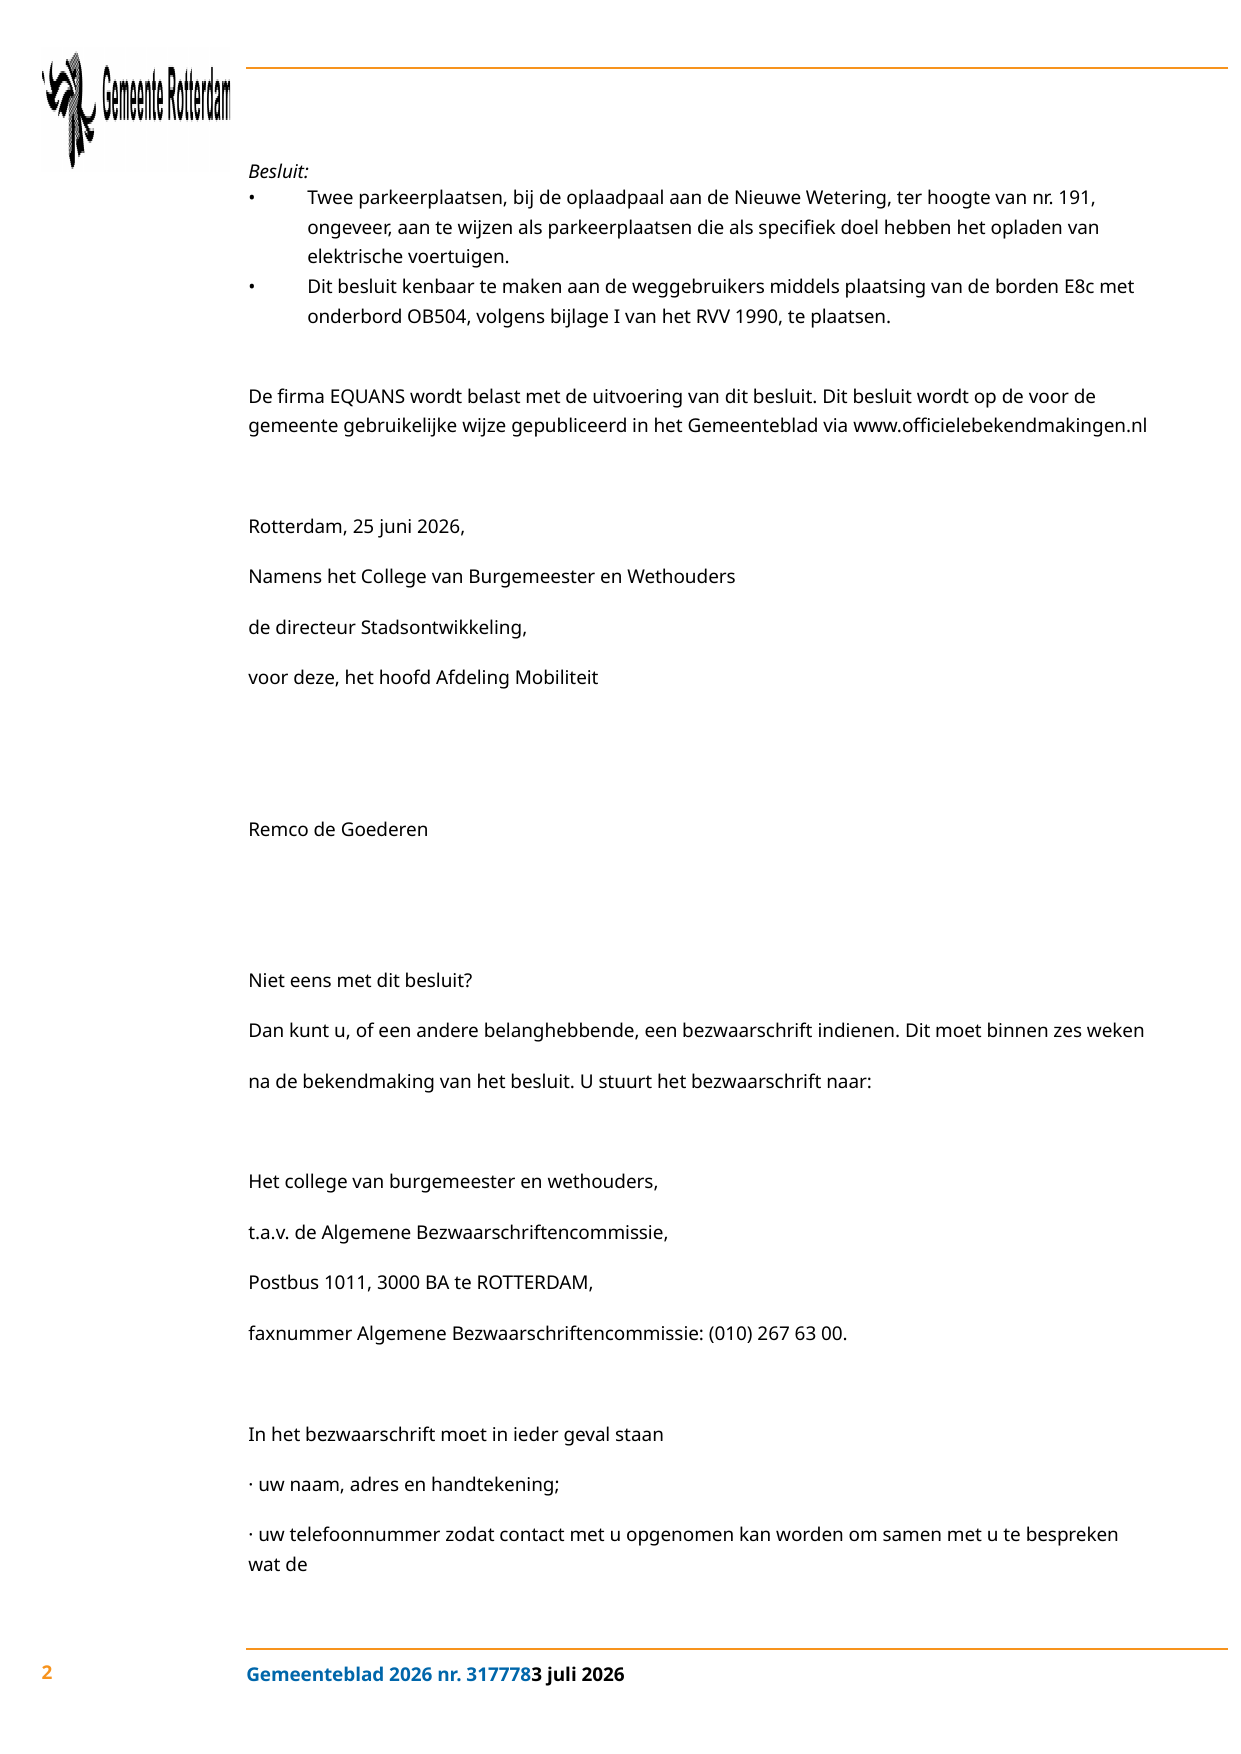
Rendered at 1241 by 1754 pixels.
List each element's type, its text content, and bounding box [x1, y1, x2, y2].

text voor deze, het hoofd Afdeling Mobiliteit [248, 664, 1152, 690]
text de directeur Stadsontwikkeling, [248, 614, 1152, 640]
text De firma EQUANS wordt belast met de uitvoering van dit besluit. Dit besluit wordt op de voor de gemeente gebruikelijke wijze gepubliceerd in het Gemeenteblad via www.officielebekendmakingen.nl [248, 383, 1152, 438]
text t.a.v. de Algemene Bezwaarschriftencommissie, [248, 1219, 1152, 1245]
list Dit besluit kenbaar te maken aan de weggebruikers middels plaatsing van de borden E8c met onderbord OB504, volgens bijlage I van het RVV 1990, te plaatsen. [248, 273, 1152, 328]
picture [41, 47, 231, 172]
text · uw naam, adres en handtekening; [248, 1471, 1152, 1497]
text Dan kunt u, of een andere belanghebbende, een bezwaarschrift indienen. Dit moet binnen zes weken [248, 1017, 1152, 1043]
text Het college van burgemeester en wethouders, [248, 1169, 1152, 1194]
text Remco de Goederen [248, 816, 1152, 841]
list Twee parkeerplaatsen, bij de oplaadpaal aan de Nieuwe Wetering, ter hoogte van nr. 191, ongeveer, aan te wijzen als parkeerplaatsen die als specifiek doel hebben het opladen van elektrische voertuigen. [248, 184, 1152, 269]
text · uw telefoonnummer zodat contact met u opgenomen kan worden om samen met u te bespreken wat de [248, 1522, 1152, 1577]
text Postbus 1011, 3000 BA te ROTTERDAM, [248, 1269, 1152, 1295]
text In het bezwaarschrift moet in ieder geval staan [248, 1421, 1152, 1446]
text na de bekendmaking van het besluit. U stuurt het bezwaarschrift naar: [248, 1068, 1152, 1093]
text Namens het College van Burgemeester en Wethouders [248, 564, 1152, 589]
text Niet eens met dit besluit? [248, 967, 1152, 993]
text faxnummer Algemene Bezwaarschriftencommissie: (010) 267 63 00. [248, 1320, 1152, 1346]
text Besluit: [248, 159, 1152, 184]
text Rotterdam, 25 juni 2026, [248, 513, 1152, 539]
